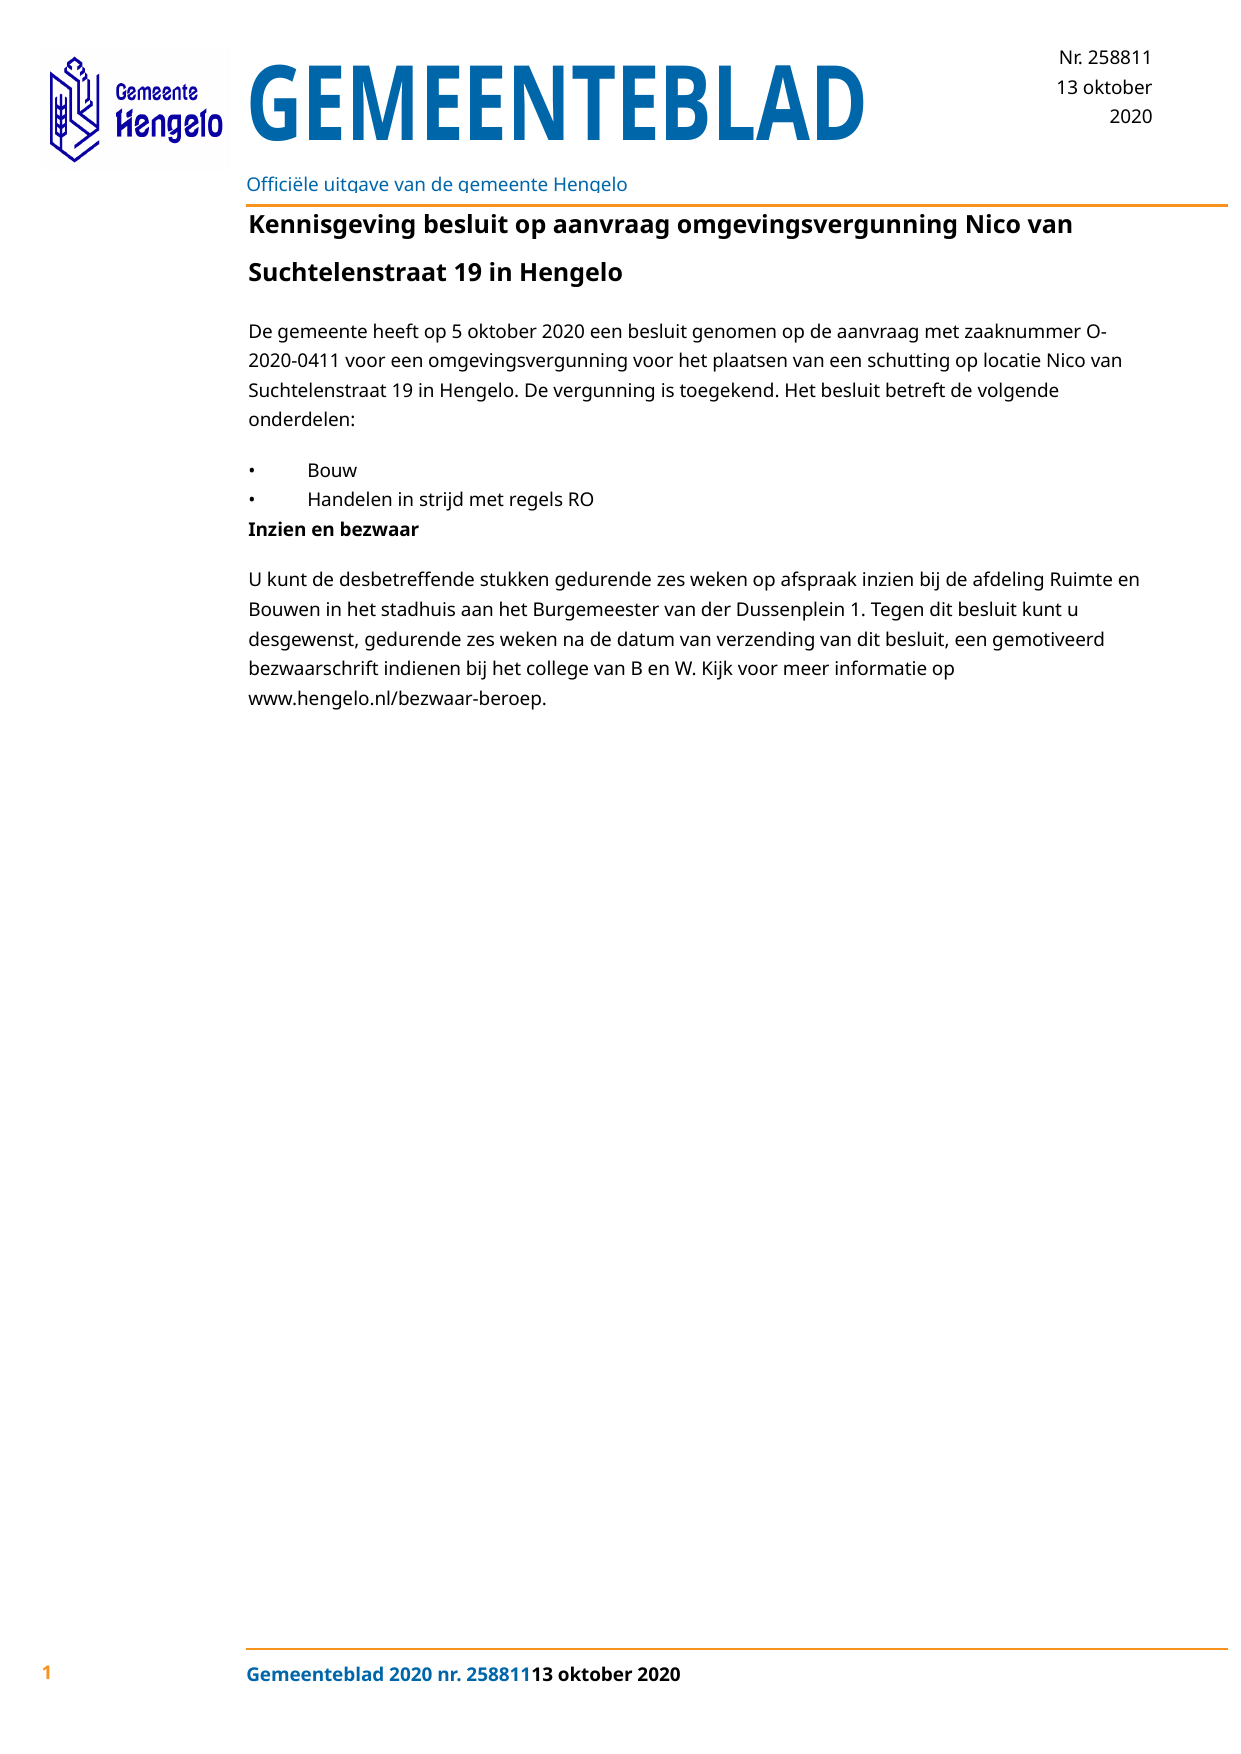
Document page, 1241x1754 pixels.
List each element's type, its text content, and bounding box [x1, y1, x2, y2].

list Bouw [248, 457, 1152, 483]
text Kennisgeving besluit op aanvraag omgevingsvergunning Nico van Suchtelenstraat 19 in Hengelo [248, 207, 1152, 288]
text U kunt de desbetreffende stukken gedurende zes weken op afspraak inzien bij de afdeling Ruimte en Bouwen in het stadhuis aan het Burgemeester van der Dussenplein 1. Tegen dit besluit kunt u desgewenst, gedurende zes weken na de datum van verzending van dit besluit, een gemotiveerd bezwaarschrift indienen bij het college van B en W. Kijk voor meer informatie op www.hengelo.nl/bezwaar-beroep. [248, 567, 1152, 711]
text Inzien en bezwaar [248, 516, 1152, 542]
list Handelen in strijd met regels RO [248, 487, 1152, 512]
picture [41, 47, 231, 172]
text De gemeente heeft op 5 oktober 2020 een besluit genomen op de aanvraag met zaaknummer O-2020-0411 voor een omgevingsvergunning voor het plaatsen van een schutting op locatie Nico van Suchtelenstraat 19 in Hengelo. De vergunning is toegekend. Het besluit betreft de volgende onderdelen: [248, 318, 1152, 432]
